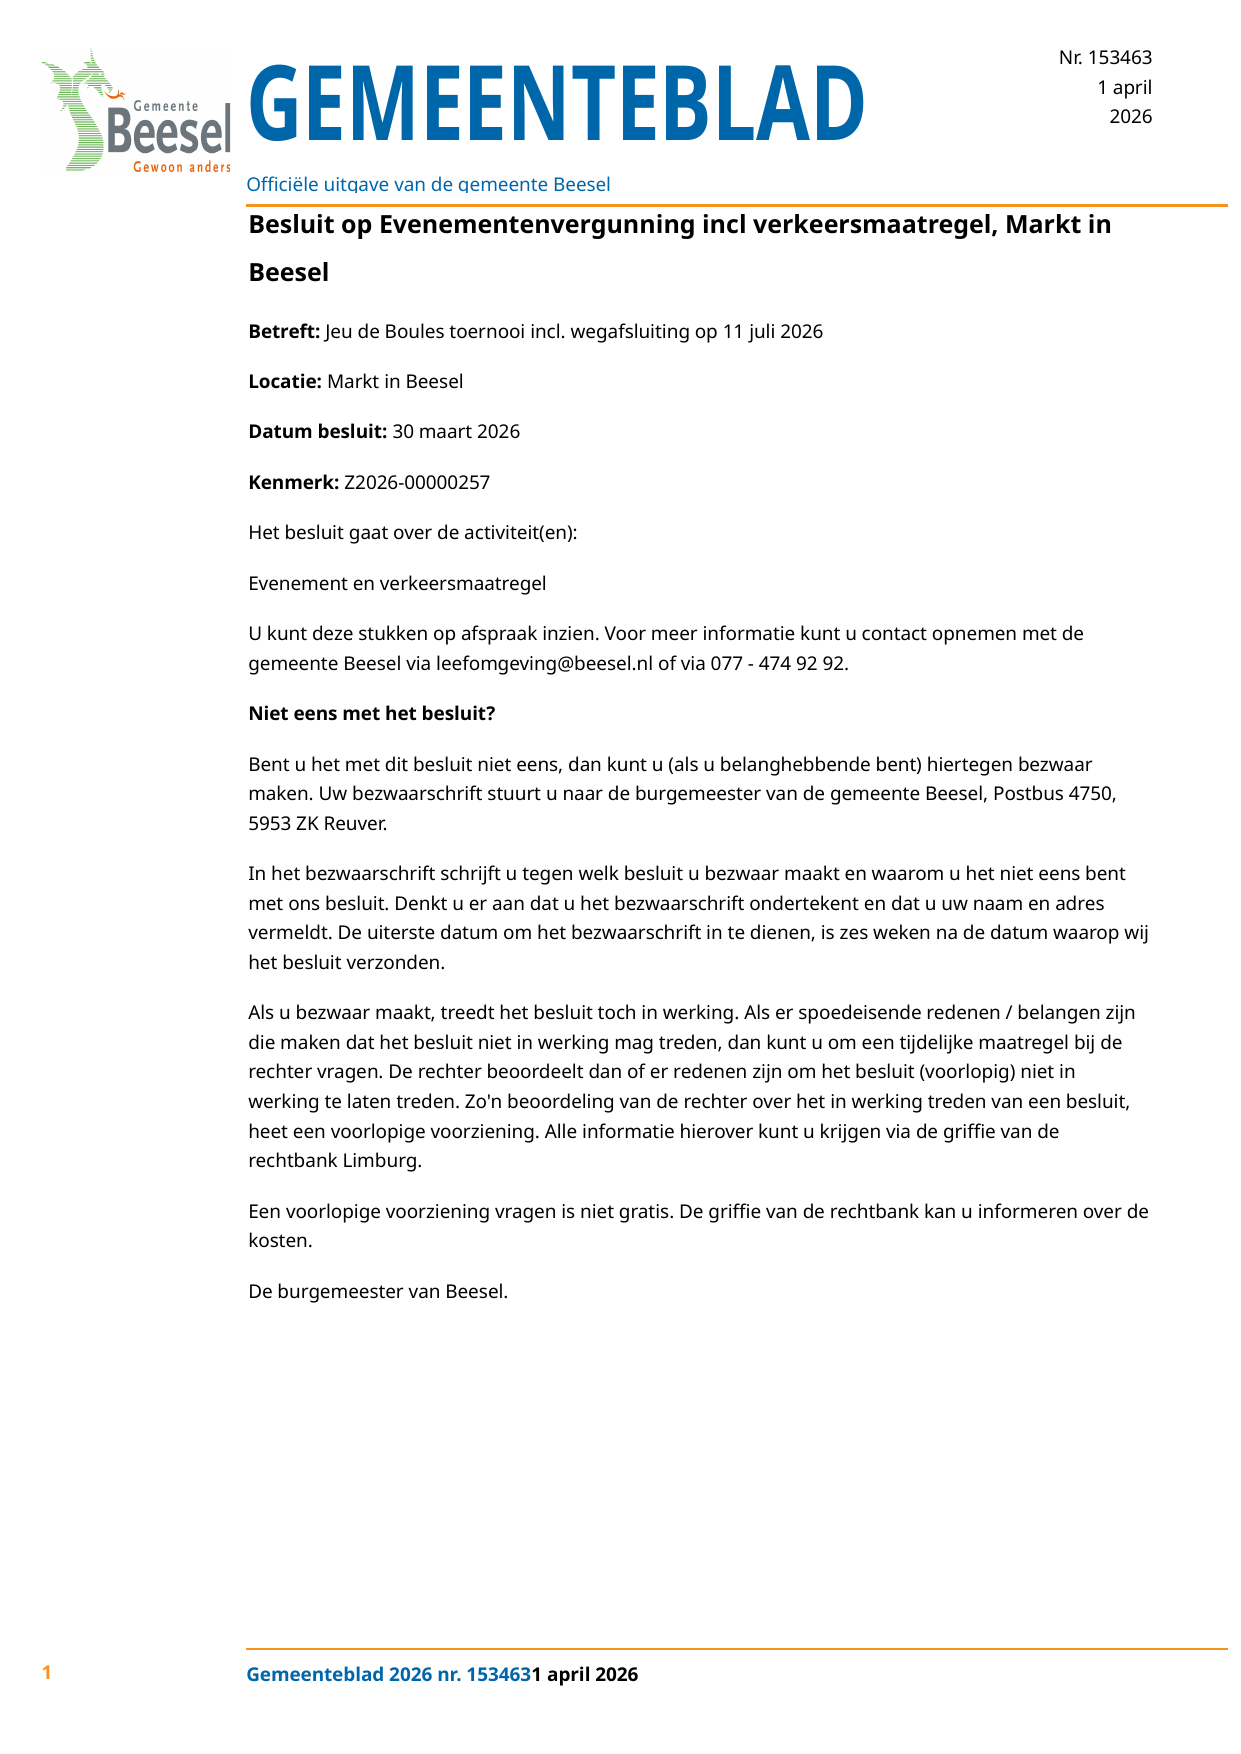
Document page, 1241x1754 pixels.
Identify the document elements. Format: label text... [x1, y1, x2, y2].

text Als u bezwaar maakt, treedt het besluit toch in werking. Als er spoedeisende redenen / belangen zijn die maken dat het besluit niet in werking mag treden, dan kunt u om een tijdelijke maatregel bij de rechter vragen. De rechter beoordeelt dan of er redenen zijn om het besluit (voorlopig) niet in werking te laten treden. Zo'n beoordeling van de rechter over het in werking treden van een besluit, heet een voorlopige voorziening. Alle informatie hierover kunt u krijgen via de griffie van de rechtbank Limburg. [248, 999, 1152, 1173]
text U kunt deze stukken op afspraak inzien. Voor meer informatie kunt u contact opnemen met de gemeente Beesel via leefomgeving@beesel.nl of via 077 - 474 92 92. [248, 620, 1152, 676]
text De burgemeester van Beesel. [248, 1278, 1152, 1304]
text Evenement en verkeersmaatregel [248, 570, 1152, 596]
text Besluit op Evenementenvergunning incl verkeersmaatregel, Markt in Beesel [248, 207, 1152, 288]
text Het besluit gaat over de activiteit(en): [248, 519, 1152, 545]
text Betreft: Jeu de Boules toernooi incl. wegafsluiting op 11 juli 2026 [248, 318, 1152, 344]
text Niet eens met het besluit? [248, 700, 1152, 726]
text Bent u het met dit besluit niet eens, dan kunt u (als u belanghebbende bent) hiertegen bezwaar maken. Uw bezwaarschrift stuurt u naar de burgemeester van de gemeente Beesel, Postbus 4750, 5953 ZK Reuver. [248, 751, 1152, 836]
text Kenmerk: Z2026-00000257 [248, 469, 1152, 495]
picture [41, 47, 231, 172]
text Datum besluit: 30 maart 2026 [248, 419, 1152, 444]
text Locatie: Markt in Beesel [248, 368, 1152, 394]
text In het bezwaarschrift schrijft u tegen welk besluit u bezwaar maakt en waarom u het niet eens bent met ons besluit. Denkt u er aan dat u het bezwaarschrift ondertekent en dat u uw naam en adres vermeldt. De uiterste datum om het bezwaarschrift in te dienen, is zes weken na de datum waarop wij het besluit verzonden. [248, 860, 1152, 975]
text Een voorlopige voorziening vragen is niet gratis. De griffie van de rechtbank kan u informeren over de kosten. [248, 1198, 1152, 1253]
